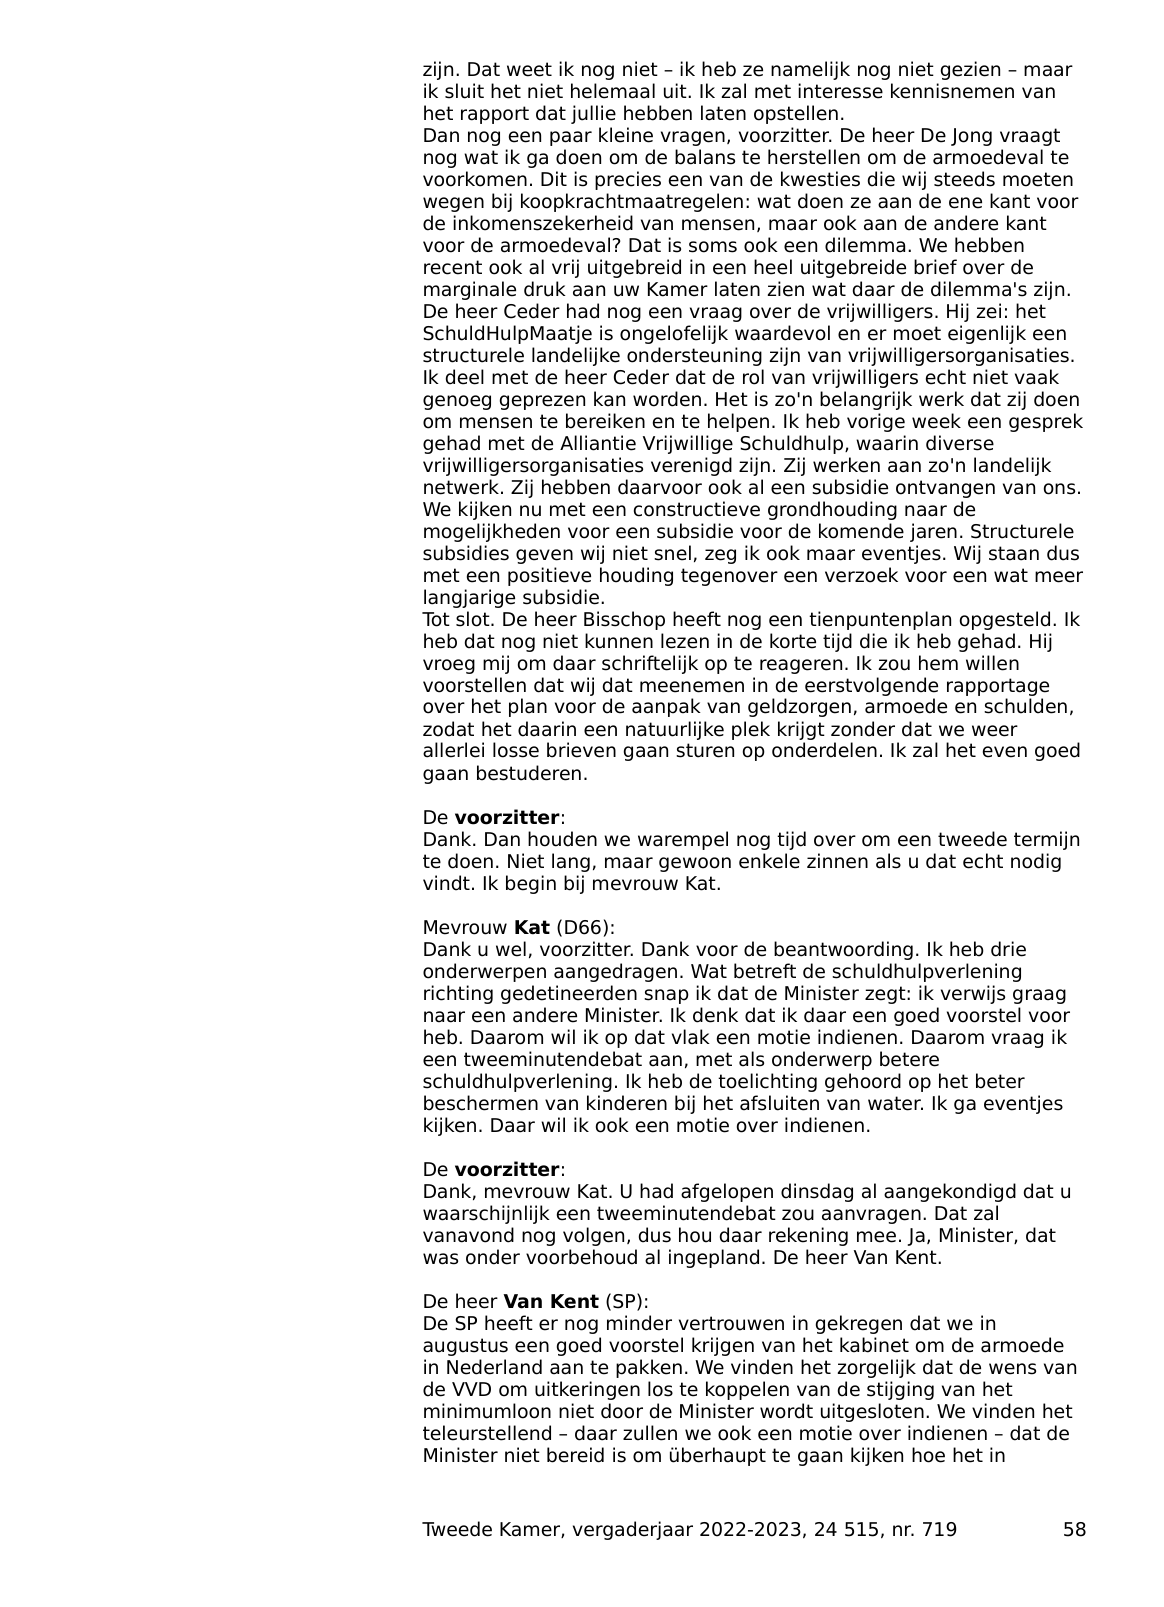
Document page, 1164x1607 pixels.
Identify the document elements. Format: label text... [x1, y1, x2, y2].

text Dank. Dan houden we warempel nog tijd over om een tweede termijn te doen. Niet lang, maar gewoon enkele zinnen als u dat echt nodig vindt. Ik begin bij mevrouw Kat. [422, 828, 1087, 894]
text Mevrouw Kat (D66): [422, 917, 1087, 939]
text De SP heeft er nog minder vertrouwen in gekregen dat we in augustus een goed voorstel krijgen van het kabinet om de armoede in Nederland aan te pakken. We vinden het zorgelijk dat de wens van de VVD om uitkeringen los te koppelen van de stijging van het minimumloon niet door de Minister wordt uitgesloten. We vinden het teleurstellend – daar zullen we ook een motie over indienen – dat de Minister niet bereid is om überhaupt te gaan kijken hoe het in [422, 1313, 1087, 1467]
text Dank, mevrouw Kat. U had afgelopen dinsdag al aangekondigd dat u waarschijnlijk een tweeminutendebat zou aanvragen. Dat zal vanavond nog volgen, dus hou daar rekening mee. Ja, Minister, dat was onder voorbehoud al ingepland. De heer Van Kent. [422, 1181, 1087, 1268]
text De heer Van Kent (SP): [422, 1291, 1087, 1313]
text De heer Ceder had nog een vraag over de vrijwilligers. Hij zei: het SchuldHulpMaatje is ongelofelijk waardevol en er moet eigenlijk een structurele landelijke ondersteuning zijn van vrijwilligersorganisaties. Ik deel met de heer Ceder dat de rol van vrijwilligers echt niet vaak genoeg geprezen kan worden. Het is zo'n belangrijk werk dat zij doen om mensen te bereiken en te helpen. Ik heb vorige week een gesprek gehad met de Alliantie Vrijwillige Schuldhulp, waarin diverse vrijwilligersorganisaties verenigd zijn. Zij werken aan zo'n landelijk netwerk. Zij hebben daarvoor ook al een subsidie ontvangen van ons. We kijken nu met een constructieve grondhouding naar de mogelijkheden voor een subsidie voor de komende jaren. Structurele subsidies geven wij niet snel, zeg ik ook maar eventjes. Wij staan dus met een positieve houding tegenover een verzoek voor een wat meer langjarige subsidie. [422, 301, 1087, 608]
text De voorzitter: [422, 1159, 1087, 1181]
text Tot slot. De heer Bisschop heeft nog een tienpuntenplan opgesteld. Ik heb dat nog niet kunnen lezen in de korte tijd die ik heb gehad. Hij vroeg mij om daar schriftelijk op te reageren. Ik zou hem willen voorstellen dat wij dat meenemen in de eerstvolgende rapportage over het plan voor de aanpak van geldzorgen, armoede en schulden, zodat het daarin een natuurlijke plek krijgt zonder dat we weer allerlei losse brieven gaan sturen op onderdelen. Ik zal het even goed gaan bestuderen. [422, 608, 1087, 784]
text zijn. Dat weet ik nog niet – ik heb ze namelijk nog niet gezien – maar ik sluit het niet helemaal uit. Ik zal met interesse kennisnemen van het rapport dat jullie hebben laten opstellen. [422, 59, 1087, 125]
text Dan nog een paar kleine vragen, voorzitter. De heer De Jong vraagt nog wat ik ga doen om de balans te herstellen om de armoedeval te voorkomen. Dit is precies een van de kwesties die wij steeds moeten wegen bij koopkrachtmaatregelen: wat doen ze aan de ene kant voor de inkomenszekerheid van mensen, maar ook aan de andere kant voor de armoedeval? Dat is soms ook een dilemma. We hebben recent ook al vrij uitgebreid in een heel uitgebreide brief over de marginale druk aan uw Kamer laten zien wat daar de dilemma's zijn. [422, 125, 1087, 301]
text De voorzitter: [422, 807, 1087, 828]
text Dank u wel, voorzitter. Dank voor de beantwoording. Ik heb drie onderwerpen aangedragen. Wat betreft de schuldhulpverlening richting gedetineerden snap ik dat de Minister zegt: ik verwijs graag naar een andere Minister. Ik denk dat ik daar een goed voorstel voor heb. Daarom wil ik op dat vlak een motie indienen. Daarom vraag ik een tweeminutendebat aan, met als onderwerp betere schuldhulpverlening. Ik heb de toelichting gehoord op het beter beschermen van kinderen bij het afsluiten van water. Ik ga eventjes kijken. Daar wil ik ook een motie over indienen. [422, 939, 1087, 1136]
